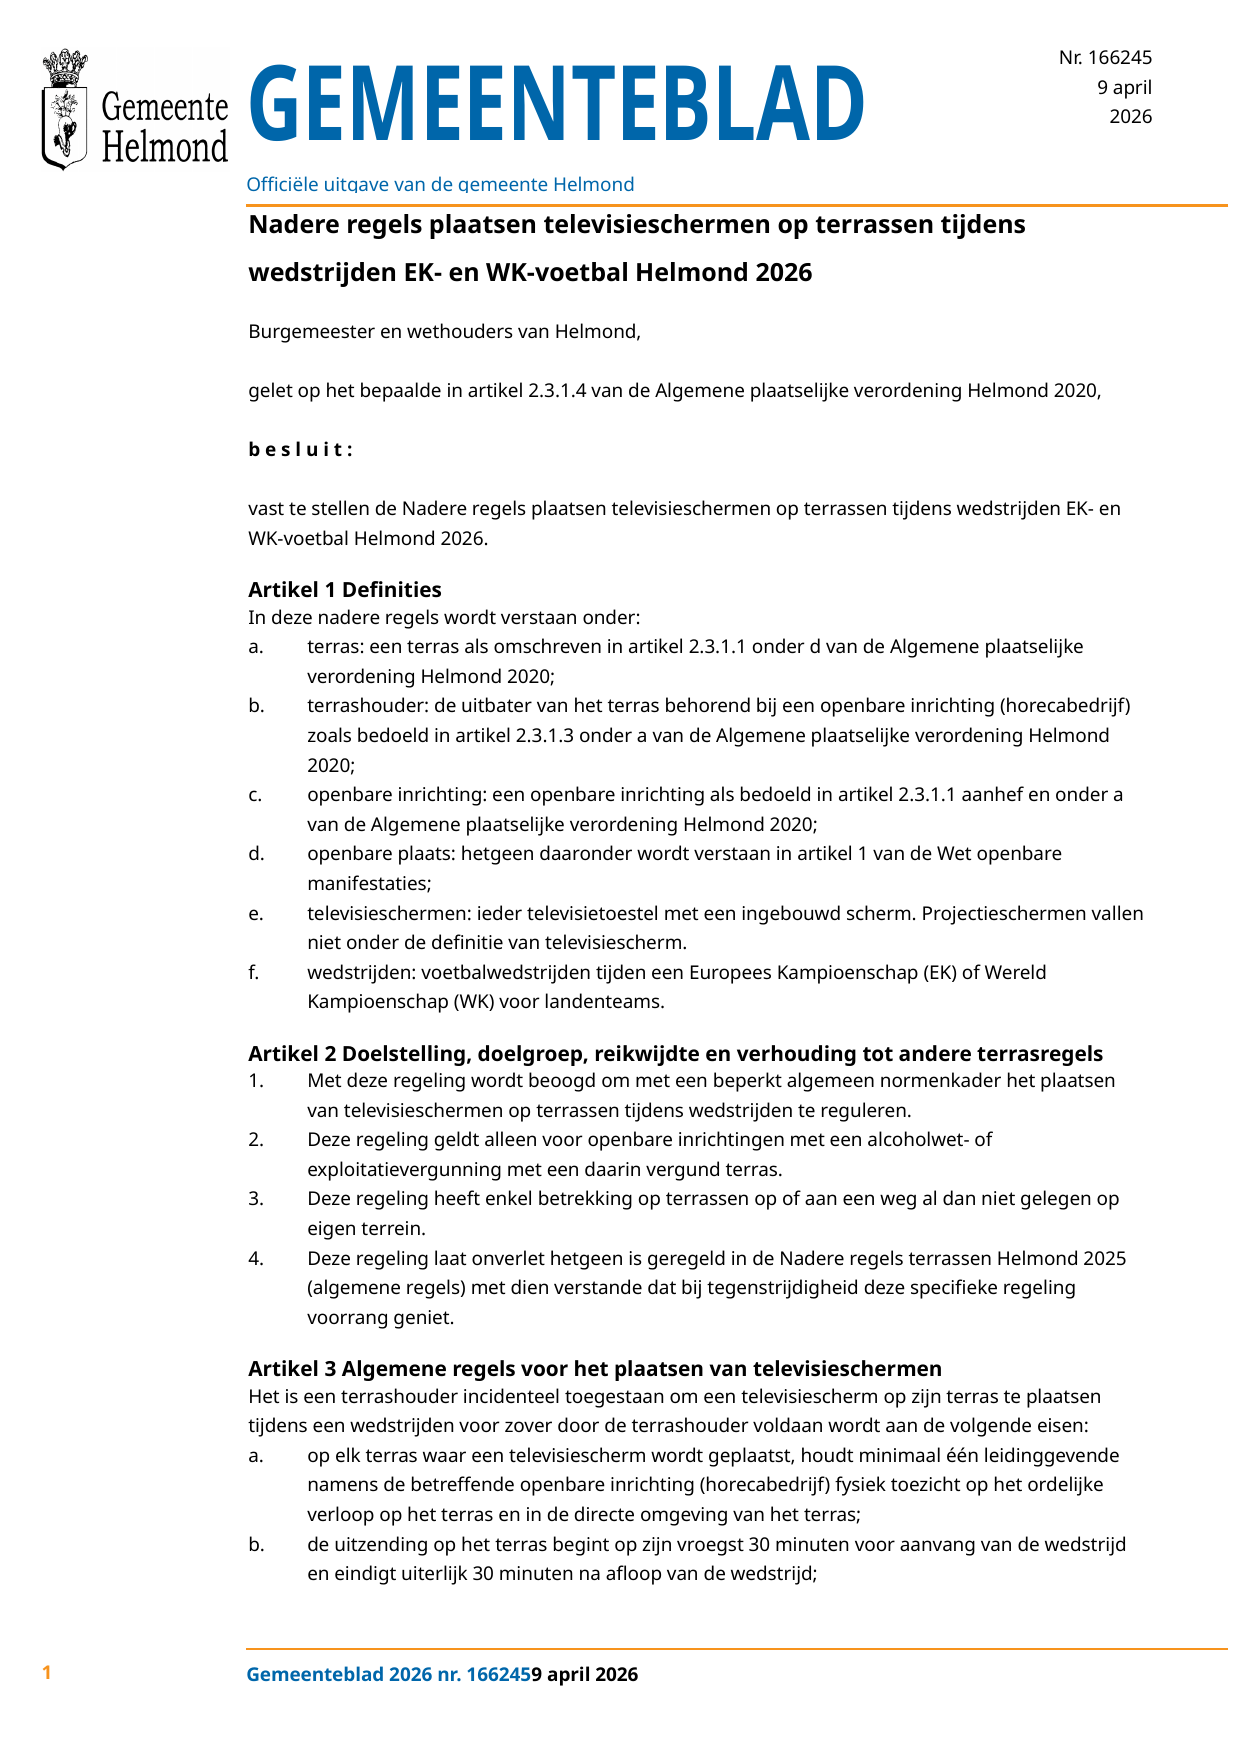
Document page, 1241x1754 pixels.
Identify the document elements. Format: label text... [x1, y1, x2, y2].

picture [41, 47, 231, 172]
text Artikel 1 Definities [248, 575, 1152, 604]
list Met deze regeling wordt beoogd om met een beperkt algemeen normenkader het plaatsen van televisieschermen op terrassen tijdens wedstrijden te reguleren. [248, 1067, 1152, 1123]
list Deze regeling laat onverlet hetgeen is geregeld in de Nadere regels terrassen Helmond 2025 (algemene regels) met dien verstande dat bij tegenstrijdigheid deze specifieke regeling voorrang geniet. [248, 1245, 1152, 1330]
text Nadere regels plaatsen televisieschermen op terrassen tijdens wedstrijden EK- en WK-voetbal Helmond 2026 [248, 207, 1152, 288]
text Artikel 3 Algemene regels voor het plaatsen van televisieschermen [248, 1354, 1152, 1383]
text Artikel 2 Doelstelling, doelgroep, reikwijdte en verhouding tot andere terrasregels [248, 1039, 1152, 1067]
text gelet op het bepaalde in artikel 2.3.1.4 van de Algemene plaatselijke verordening Helmond 2020, [248, 377, 1152, 403]
list op elk terras waar een televisiescherm wordt geplaatst, houdt minimaal één leidinggevende namens de betreffende openbare inrichting (horecabedrijf) fysiek toezicht op het ordelijke verloop op het terras en in de directe omgeving van het terras; [248, 1442, 1152, 1527]
list openbare plaats: hetgeen daaronder wordt verstaan in artikel 1 van de Wet openbare manifestaties; [248, 841, 1152, 896]
list wedstrijden: voetbalwedstrijden tijden een Europees Kampioenschap (EK) of Wereld Kampioenschap (WK) voor landenteams. [248, 959, 1152, 1014]
list terrashouder: de uitbater van het terras behorend bij een openbare inrichting (horecabedrijf) zoals bedoeld in artikel 2.3.1.3 onder a van de Algemene plaatselijke verordening Helmond 2020; [248, 693, 1152, 777]
text Het is een terrashouder incidenteel toegestaan om een televisiescherm op zijn terras te plaatsen tijdens een wedstrijden voor zover door de terrashouder voldaan wordt aan de volgende eisen: [248, 1383, 1152, 1438]
list de uitzending op het terras begint op zijn vroegst 30 minuten voor aanvang van de wedstrijd en eindigt uiterlijk 30 minuten na afloop van de wedstrijd; [248, 1531, 1152, 1586]
text Burgemeester en wethouders van Helmond, [248, 318, 1152, 344]
list openbare inrichting: een openbare inrichting als bedoeld in artikel 2.3.1.1 aanhef en onder a van de Algemene plaatselijke verordening Helmond 2020; [248, 781, 1152, 837]
list terras: een terras als omschreven in artikel 2.3.1.1 onder d van de Algemene plaatselijke verordening Helmond 2020; [248, 633, 1152, 689]
text vast te stellen de Nadere regels plaatsen televisieschermen op terrassen tijdens wedstrijden EK- en WK-voetbal Helmond 2026. [248, 495, 1152, 551]
text In deze nadere regels wordt verstaan onder: [248, 604, 1152, 629]
list Deze regeling geldt alleen voor openbare inrichtingen met een alcoholwet- of exploitatievergunning met een daarin vergund terras. [248, 1126, 1152, 1182]
list televisieschermen: ieder televisietoestel met een ingebouwd scherm. Projectieschermen vallen niet onder de definitie van televisiescherm. [248, 900, 1152, 955]
text b e s l u i t : [248, 436, 1152, 462]
list Deze regeling heeft enkel betrekking op terrassen op of aan een weg al dan niet gelegen op eigen terrein. [248, 1186, 1152, 1241]
